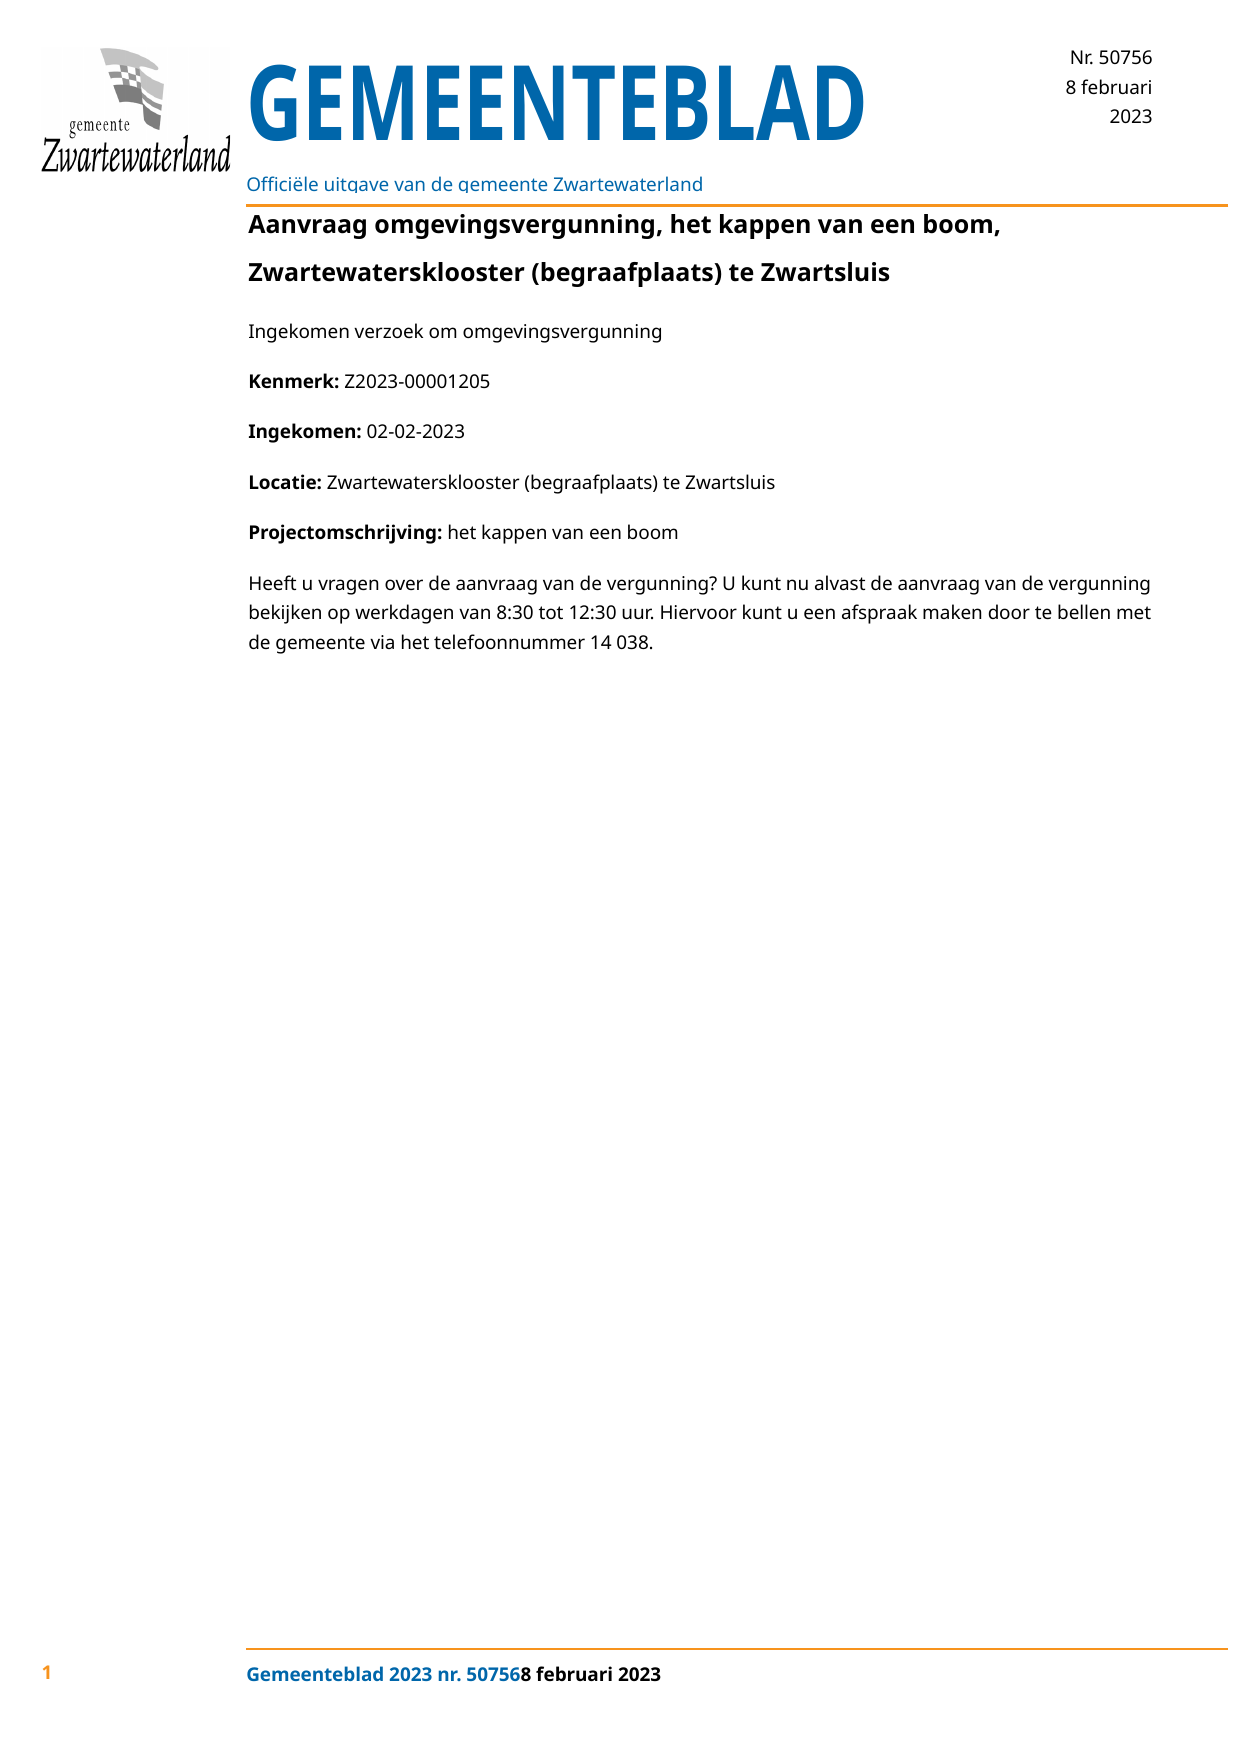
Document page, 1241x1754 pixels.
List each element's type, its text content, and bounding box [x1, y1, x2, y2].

picture [41, 47, 231, 172]
text Aanvraag omgevingsvergunning, het kappen van een boom, Zwartewatersklooster (begraafplaats) te Zwartsluis [248, 207, 1152, 288]
text Kenmerk: Z2023-00001205 [248, 368, 1152, 394]
text Locatie: Zwartewatersklooster (begraafplaats) te Zwartsluis [248, 469, 1152, 495]
text Projectomschrijving: het kappen van een boom [248, 519, 1152, 545]
text Heeft u vragen over de aanvraag van de vergunning? U kunt nu alvast de aanvraag van de vergunning bekijken op werkdagen van 8:30 tot 12:30 uur. Hiervoor kunt u een afspraak maken door te bellen met de gemeente via het telefoonnummer 14 038. [248, 570, 1152, 655]
text Ingekomen: 02-02-2023 [248, 419, 1152, 444]
text Ingekomen verzoek om omgevingsvergunning [248, 318, 1152, 344]
